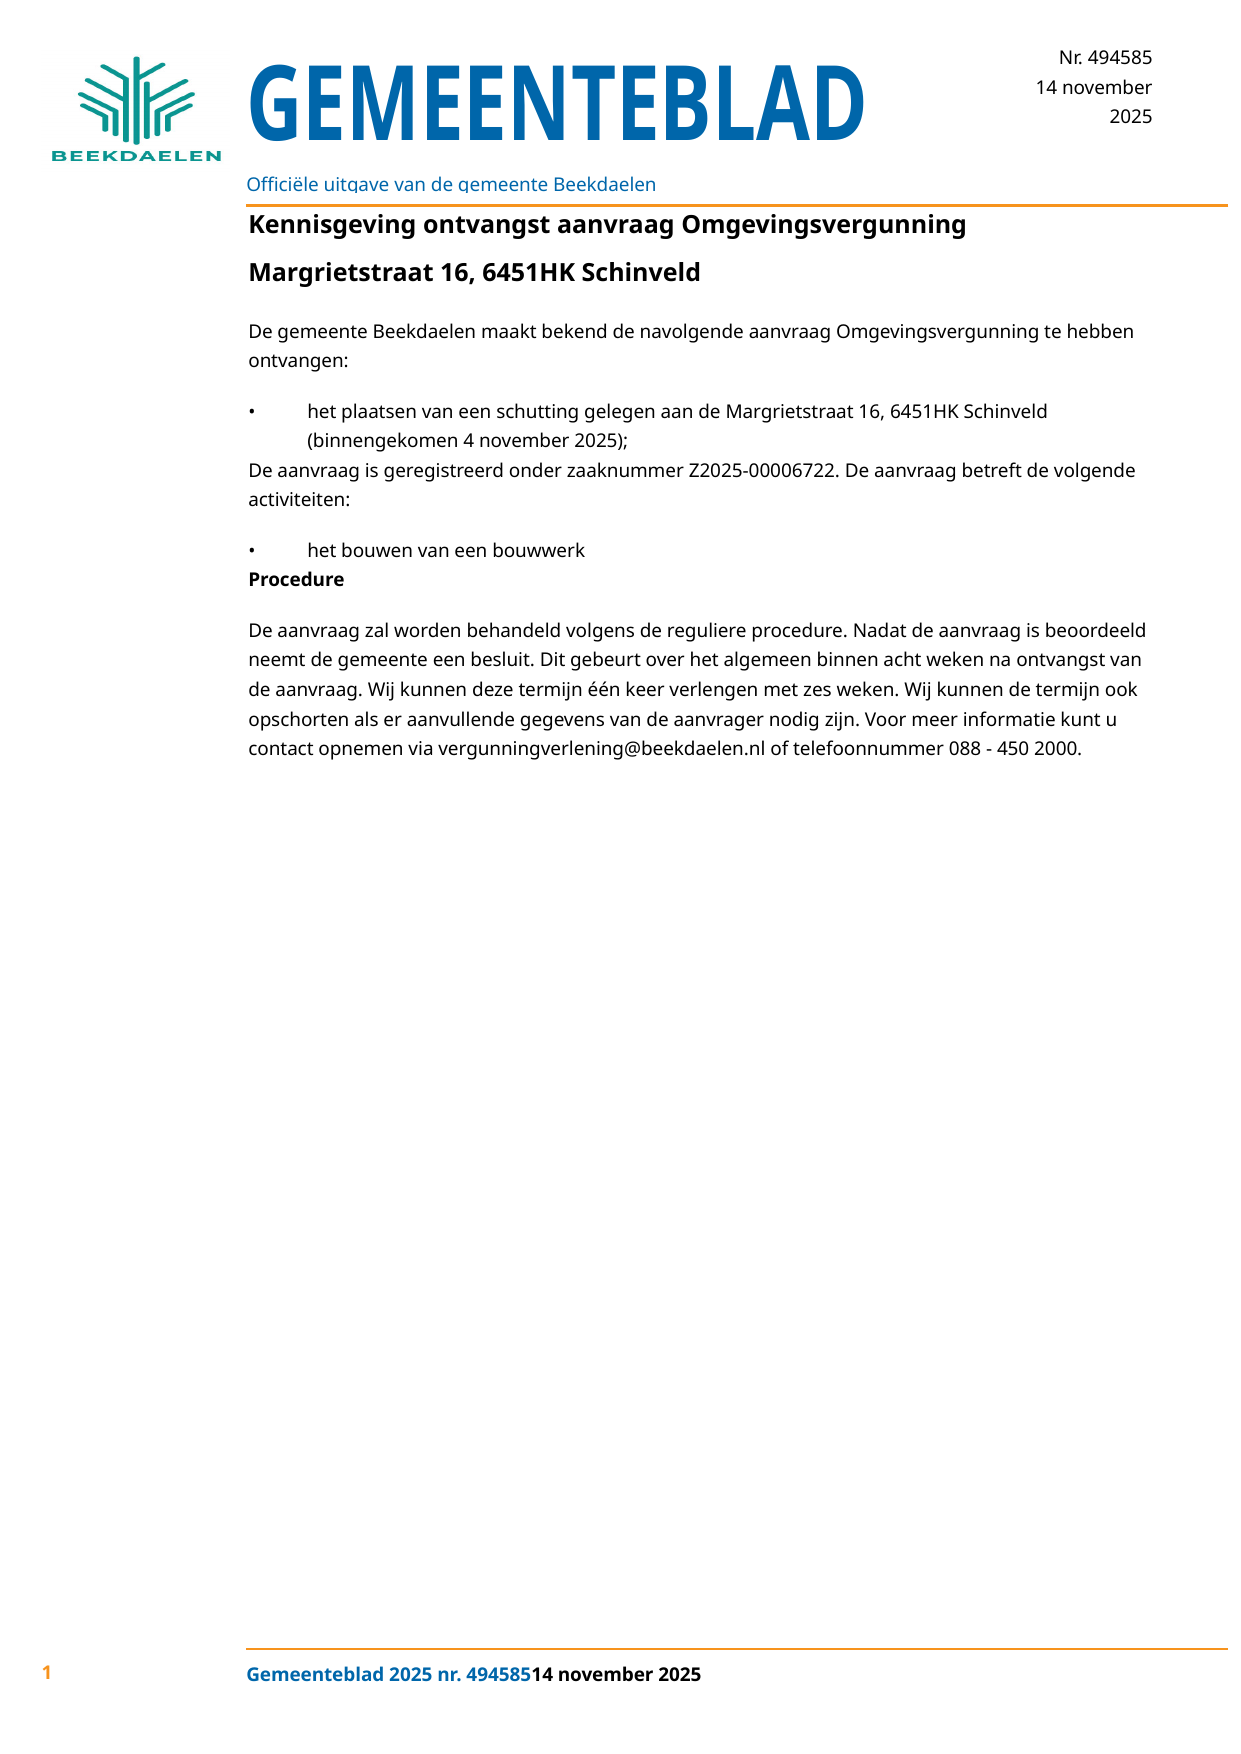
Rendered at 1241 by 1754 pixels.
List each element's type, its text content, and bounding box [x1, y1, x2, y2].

picture [41, 47, 231, 172]
list het plaatsen van een schutting gelegen aan de Margrietstraat 16, 6451HK Schinveld (binnengekomen 4 november 2025); [248, 398, 1152, 453]
text De aanvraag is geregistreerd onder zaaknummer Z2025-00006722. De aanvraag betreft de volgende activiteiten: [248, 457, 1152, 512]
text De aanvraag zal worden behandeld volgens de reguliere procedure. Nadat de aanvraag is beoordeeld neemt de gemeente een besluit. Dit gebeurt over het algemeen binnen acht weken na ontvangst van de aanvraag. Wij kunnen deze termijn één keer verlengen met zes weken. Wij kunnen de termijn ook opschorten als er aanvullende gegevens van de aanvrager nodig zijn. Voor meer informatie kunt u contact opnemen via vergunningverlening@beekdaelen.nl of telefoonnummer 088 - 450 2000. [248, 617, 1152, 761]
text Kennisgeving ontvangst aanvraag Omgevingsvergunning Margrietstraat 16, 6451HK Schinveld [248, 207, 1152, 288]
text De gemeente Beekdaelen maakt bekend de navolgende aanvraag Omgevingsvergunning te hebben ontvangen: [248, 318, 1152, 373]
list het bouwen van een bouwwerk [248, 537, 1152, 563]
text Procedure [248, 567, 1152, 592]
